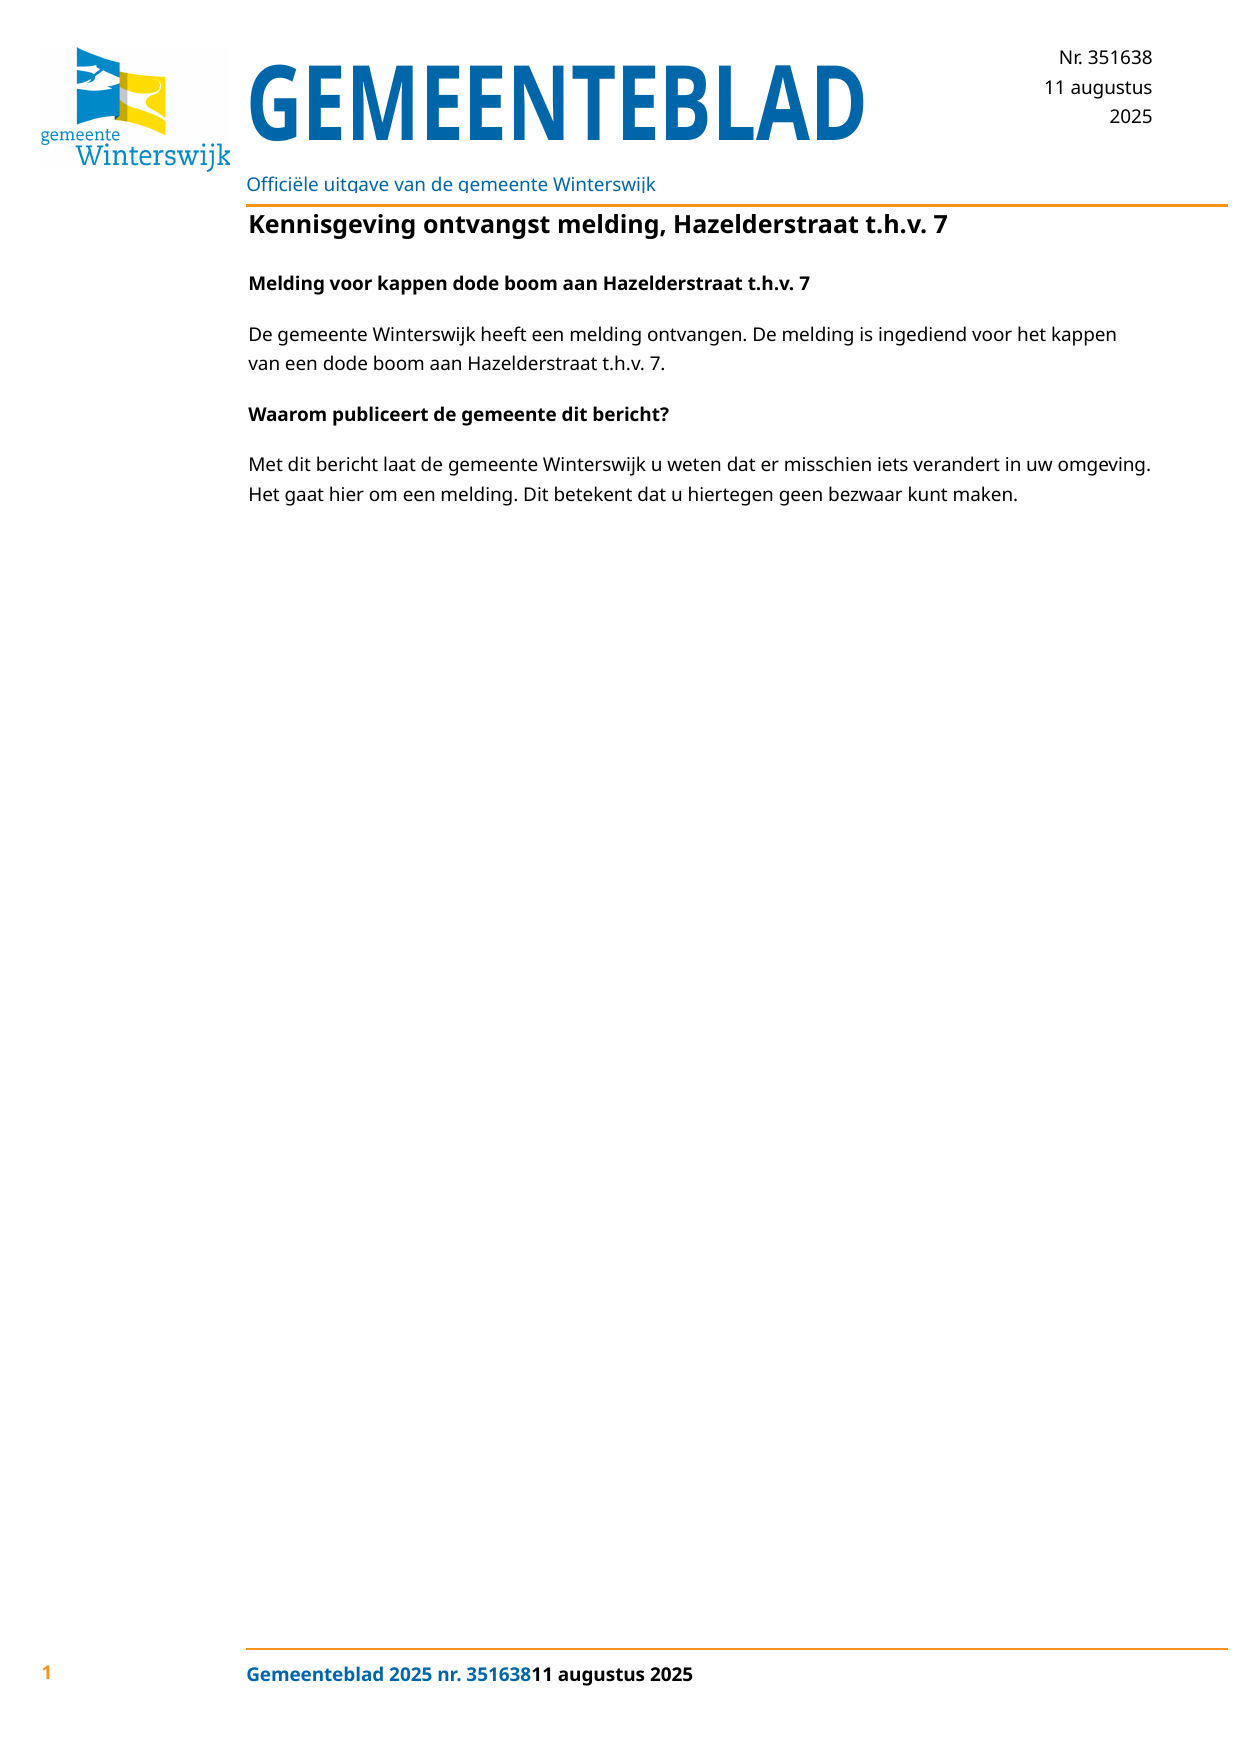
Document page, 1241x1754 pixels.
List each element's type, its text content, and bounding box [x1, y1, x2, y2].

picture [41, 47, 231, 172]
text Met dit bericht laat de gemeente Winterswijk u weten dat er misschien iets verandert in uw omgeving. Het gaat hier om een melding. Dit betekent dat u hiertegen geen bezwaar kunt maken. [248, 451, 1152, 506]
text Melding voor kappen dode boom aan Hazelderstraat t.h.v. 7 [248, 270, 1152, 296]
text Kennisgeving ontvangst melding, Hazelderstraat t.h.v. 7 [248, 207, 1152, 241]
text Waarom publiceert de gemeente dit bericht? [248, 401, 1152, 426]
picture [225, 153, 231, 162]
text De gemeente Winterswijk heeft een melding ontvangen. De melding is ingediend voor het kappen van een dode boom aan Hazelderstraat t.h.v. 7. [248, 321, 1152, 376]
